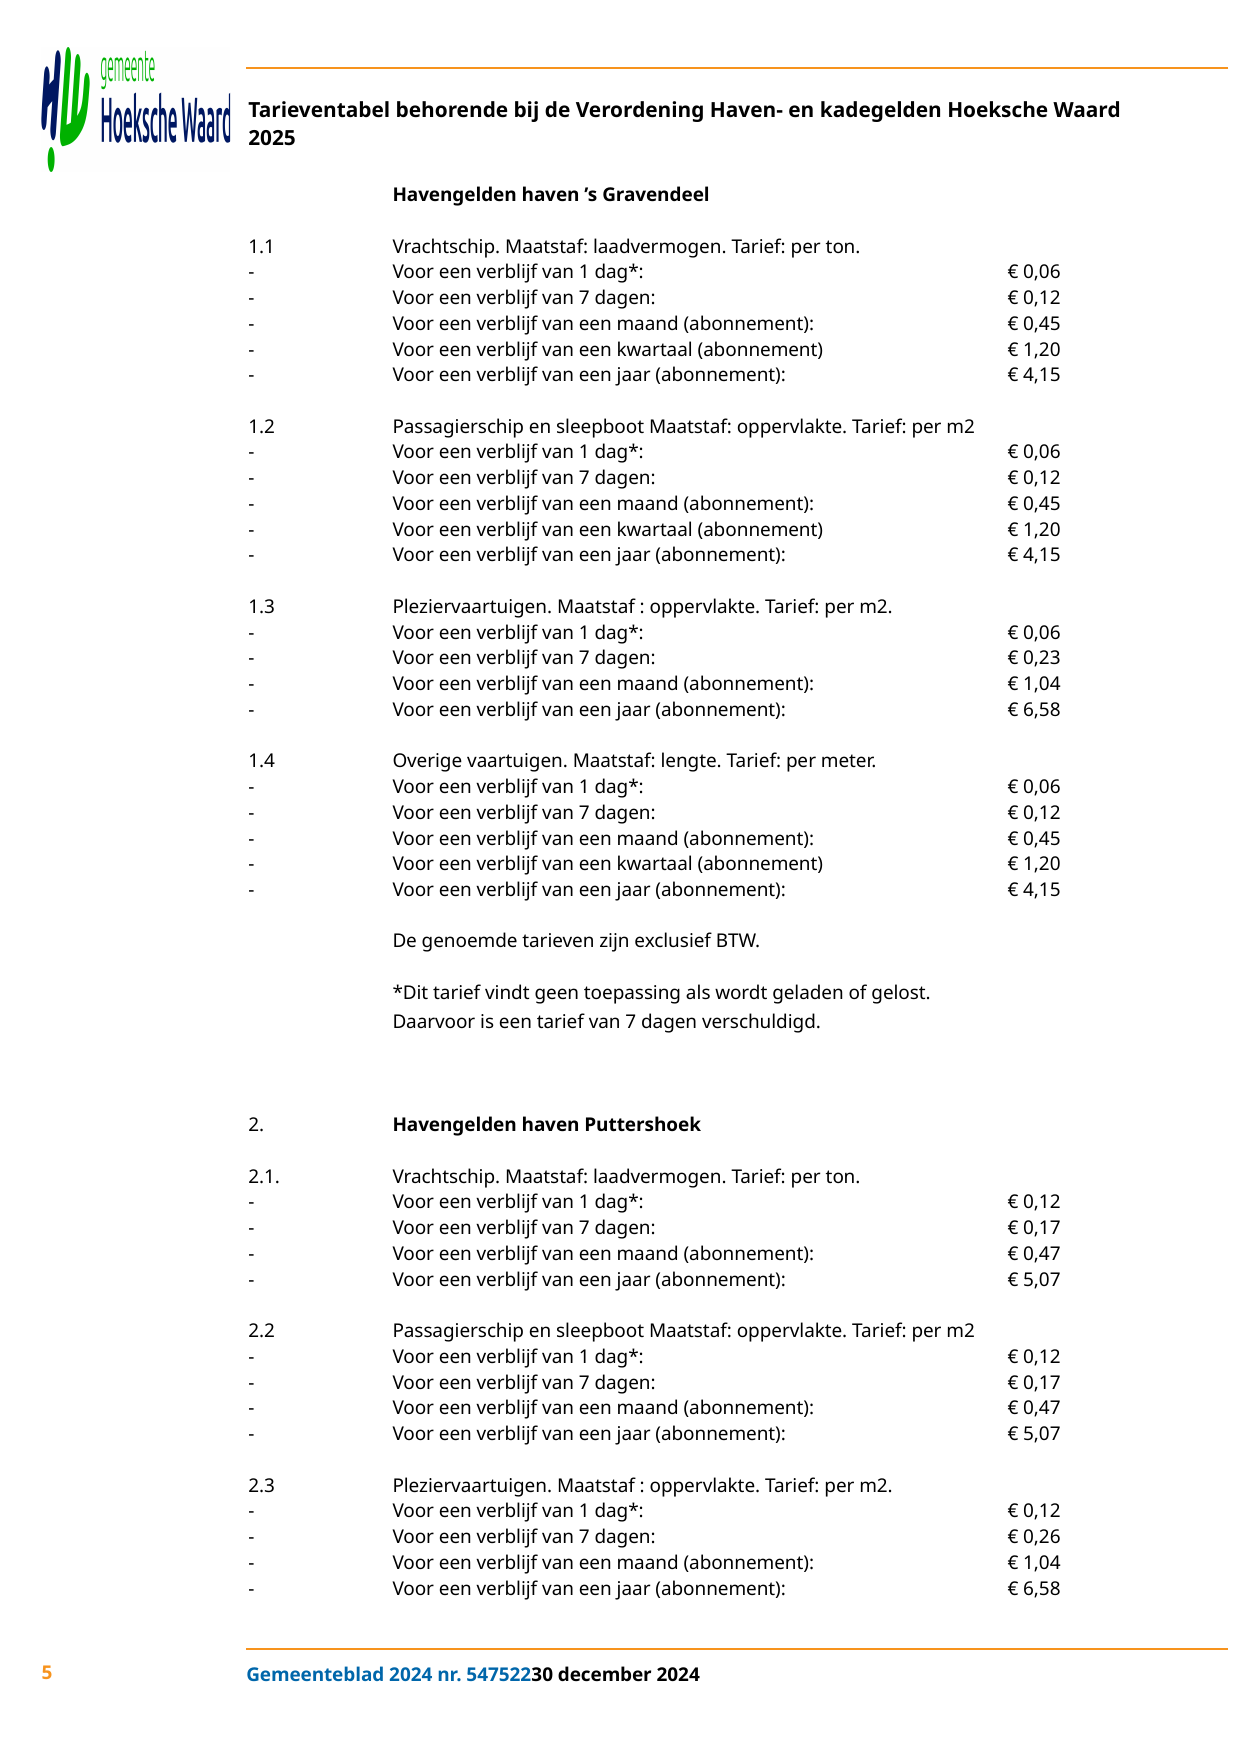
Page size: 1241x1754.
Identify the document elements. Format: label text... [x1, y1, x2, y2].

table_cell € 0,12 [1007, 799, 1152, 825]
table_cell € 4,15 [1007, 876, 1152, 902]
table_cell Voor een verblijf van een jaar (abonnement): [392, 362, 1007, 387]
table_cell Voor een verblijf van een jaar (abonnement): [392, 1575, 1007, 1600]
table_cell - [248, 1369, 392, 1394]
table_cell [1007, 207, 1152, 233]
table_cell € 0,45 [1007, 310, 1152, 336]
table_cell Voor een verblijf van 1 dag*: [392, 259, 1007, 284]
table_cell 1.4 [248, 748, 392, 773]
table_cell € 0,12 [1007, 284, 1152, 310]
table_cell [1007, 1472, 1152, 1497]
table_cell Voor een verblijf van een jaar (abonnement): [392, 1420, 1007, 1446]
table_cell € 0,17 [1007, 1215, 1152, 1240]
table_cell - [248, 439, 392, 464]
table_cell [392, 1034, 1007, 1060]
table_cell € 1,20 [1007, 850, 1152, 876]
table_cell € 0,06 [1007, 619, 1152, 644]
table_cell Overige vaartuigen. Maatstaf: lengte. Tarief: per meter. [392, 748, 1007, 773]
table_cell € 0,12 [1007, 1189, 1152, 1214]
table_cell € 0,45 [1007, 825, 1152, 850]
table_cell 2.1. [248, 1163, 392, 1189]
table_cell - [248, 696, 392, 722]
table_cell [248, 1446, 392, 1472]
table_header [248, 181, 392, 207]
table_cell Voor een verblijf van een kwartaal (abonnement) [392, 516, 1007, 542]
table_cell [392, 568, 1007, 593]
table_cell Vrachtschip. Maatstaf: laadvermogen. Tarief: per ton. [392, 1163, 1007, 1189]
table_cell [1007, 413, 1152, 439]
table_cell € 0,12 [1007, 1343, 1152, 1369]
table_cell - [248, 619, 392, 644]
table_cell - [248, 1240, 392, 1266]
table_cell 2.2 [248, 1318, 392, 1343]
table_cell [392, 1137, 1007, 1163]
table_cell Passagierschip en sleepboot Maatstaf: oppervlakte. Tarief: per m2 [392, 1318, 1007, 1343]
table_cell € 4,15 [1007, 362, 1152, 387]
table_cell Voor een verblijf van een jaar (abonnement): [392, 696, 1007, 722]
table_cell [1007, 568, 1152, 593]
table_cell [1007, 748, 1152, 773]
table_cell [248, 722, 392, 747]
table_cell - [248, 1498, 392, 1523]
table_cell € 1,04 [1007, 670, 1152, 696]
table_cell € 0,47 [1007, 1395, 1152, 1420]
table_cell Pleziervaartuigen. Maatstaf : oppervlakte. Tarief: per m2. [392, 593, 1007, 619]
table_cell - [248, 670, 392, 696]
table_cell - [248, 773, 392, 799]
table_cell - [248, 1266, 392, 1292]
table_cell - [248, 284, 392, 310]
table_cell [1007, 953, 1152, 979]
table_cell [1007, 387, 1152, 413]
table_cell - [248, 1215, 392, 1240]
table_cell [1007, 722, 1152, 747]
table_cell [392, 953, 1007, 979]
table_cell Voor een verblijf van 1 dag*: [392, 773, 1007, 799]
table_cell [248, 1060, 392, 1086]
table_cell - [248, 542, 392, 567]
table_cell Voor een verblijf van 7 dagen: [392, 284, 1007, 310]
text Tarieventabel behorende bij de Verordening Haven- en kadegelden Hoeksche Waard 2025 [248, 95, 1152, 152]
table_cell - [248, 1420, 392, 1446]
table_cell € 0,06 [1007, 773, 1152, 799]
table_cell Voor een verblijf van een maand (abonnement): [392, 1549, 1007, 1575]
table_cell [392, 1292, 1007, 1317]
table_cell [392, 387, 1007, 413]
table_cell [392, 1086, 1007, 1112]
table_cell € 0,47 [1007, 1240, 1152, 1266]
table_cell Voor een verblijf van een kwartaal (abonnement) [392, 850, 1007, 876]
table_cell Pleziervaartuigen. Maatstaf : oppervlakte. Tarief: per m2. [392, 1472, 1007, 1497]
table_cell [1007, 593, 1152, 619]
table_cell - [248, 825, 392, 850]
table_cell - [248, 362, 392, 387]
table_cell [392, 902, 1007, 928]
table_cell [1007, 1292, 1152, 1317]
table_cell Voor een verblijf van 7 dagen: [392, 1369, 1007, 1394]
table_cell € 6,58 [1007, 1575, 1152, 1600]
table_cell Voor een verblijf van een maand (abonnement): [392, 670, 1007, 696]
table_cell Voor een verblijf van 1 dag*: [392, 1343, 1007, 1369]
table_cell - [248, 465, 392, 490]
table_cell [248, 387, 392, 413]
table_cell - [248, 310, 392, 336]
table_cell [248, 1137, 392, 1163]
table_cell [248, 1292, 392, 1317]
table_cell [1007, 902, 1152, 928]
table_cell [1007, 1446, 1152, 1472]
table_cell 1.3 [248, 593, 392, 619]
table_cell Voor een verblijf van een jaar (abonnement): [392, 542, 1007, 567]
table_cell Voor een verblijf van 1 dag*: [392, 619, 1007, 644]
table_cell *Dit tarief vindt geen toepassing als wordt geladen of gelost. Daarvoor is een tarief van 7 dagen verschuldigd. [392, 979, 1007, 1034]
table_cell € 1,20 [1007, 336, 1152, 362]
table_cell [392, 1060, 1007, 1086]
table_cell [1007, 1112, 1152, 1137]
table_cell [248, 928, 392, 953]
table_cell - [248, 645, 392, 670]
table_cell € 1,04 [1007, 1549, 1152, 1575]
table_cell 2.3 [248, 1472, 392, 1497]
table_cell Voor een verblijf van een jaar (abonnement): [392, 1266, 1007, 1292]
table_cell € 4,15 [1007, 542, 1152, 567]
table_cell [248, 979, 392, 1034]
table_cell Voor een verblijf van 7 dagen: [392, 465, 1007, 490]
table_cell Voor een verblijf van 7 dagen: [392, 645, 1007, 670]
table_cell Voor een verblijf van een maand (abonnement): [392, 310, 1007, 336]
table_cell € 0,06 [1007, 439, 1152, 464]
table_cell [1007, 233, 1152, 259]
table_cell 1.1 [248, 233, 392, 259]
table_cell € 1,20 [1007, 516, 1152, 542]
picture [41, 47, 231, 172]
table_cell [392, 207, 1007, 233]
table_cell - [248, 1343, 392, 1369]
table_cell - [248, 1395, 392, 1420]
table_cell [248, 207, 392, 233]
table_cell € 5,07 [1007, 1420, 1152, 1446]
table_header [1007, 181, 1152, 207]
table_cell Voor een verblijf van 1 dag*: [392, 1189, 1007, 1214]
table_cell [1007, 1318, 1152, 1343]
table_cell [248, 1086, 392, 1112]
table_cell Passagierschip en sleepboot Maatstaf: oppervlakte. Tarief: per m2 [392, 413, 1007, 439]
table_header Havengelden haven ’s Gravendeel [392, 181, 1007, 207]
table_cell Voor een verblijf van een maand (abonnement): [392, 1395, 1007, 1420]
table_cell [1007, 928, 1152, 953]
table_cell [1007, 1137, 1152, 1163]
table_cell € 5,07 [1007, 1266, 1152, 1292]
table_cell - [248, 1189, 392, 1214]
table_cell 1.2 [248, 413, 392, 439]
table_cell 2. [248, 1112, 392, 1137]
table_cell € 0,06 [1007, 259, 1152, 284]
table_cell Voor een verblijf van een kwartaal (abonnement) [392, 336, 1007, 362]
table_cell € 0,17 [1007, 1369, 1152, 1394]
table_cell [248, 568, 392, 593]
table_cell - [248, 876, 392, 902]
table_cell - [248, 1575, 392, 1600]
table_cell - [248, 336, 392, 362]
table_cell € 6,58 [1007, 696, 1152, 722]
table_cell [248, 1034, 392, 1060]
table_cell [392, 722, 1007, 747]
table_cell [1007, 979, 1152, 1034]
table_cell Voor een verblijf van 7 dagen: [392, 799, 1007, 825]
table_cell Voor een verblijf van een maand (abonnement): [392, 1240, 1007, 1266]
table_cell € 0,26 [1007, 1523, 1152, 1549]
table_cell [1007, 1086, 1152, 1112]
table_cell Havengelden haven Puttershoek [392, 1112, 1007, 1137]
table_cell [392, 1446, 1007, 1472]
table_cell - [248, 850, 392, 876]
table_cell Voor een verblijf van 1 dag*: [392, 1498, 1007, 1523]
table_cell € 0,12 [1007, 465, 1152, 490]
table_cell [248, 953, 392, 979]
table_cell Voor een verblijf van een maand (abonnement): [392, 490, 1007, 516]
table_cell [1007, 1163, 1152, 1189]
table_cell - [248, 490, 392, 516]
table_cell Vrachtschip. Maatstaf: laadvermogen. Tarief: per ton. [392, 233, 1007, 259]
table_cell Voor een verblijf van 7 dagen: [392, 1215, 1007, 1240]
table_cell - [248, 259, 392, 284]
table_cell De genoemde tarieven zijn exclusief BTW. [392, 928, 1007, 953]
table_cell - [248, 516, 392, 542]
table_cell [248, 902, 392, 928]
table_cell € 0,12 [1007, 1498, 1152, 1523]
table_cell Voor een verblijf van 7 dagen: [392, 1523, 1007, 1549]
table_cell [1007, 1034, 1152, 1060]
table_cell Voor een verblijf van een maand (abonnement): [392, 825, 1007, 850]
table_cell Voor een verblijf van een jaar (abonnement): [392, 876, 1007, 902]
table_cell [1007, 1060, 1152, 1086]
table_cell - [248, 1549, 392, 1575]
table_cell Voor een verblijf van 1 dag*: [392, 439, 1007, 464]
table_cell - [248, 799, 392, 825]
table_cell - [248, 1523, 392, 1549]
table_cell € 0,23 [1007, 645, 1152, 670]
table_cell € 0,45 [1007, 490, 1152, 516]
